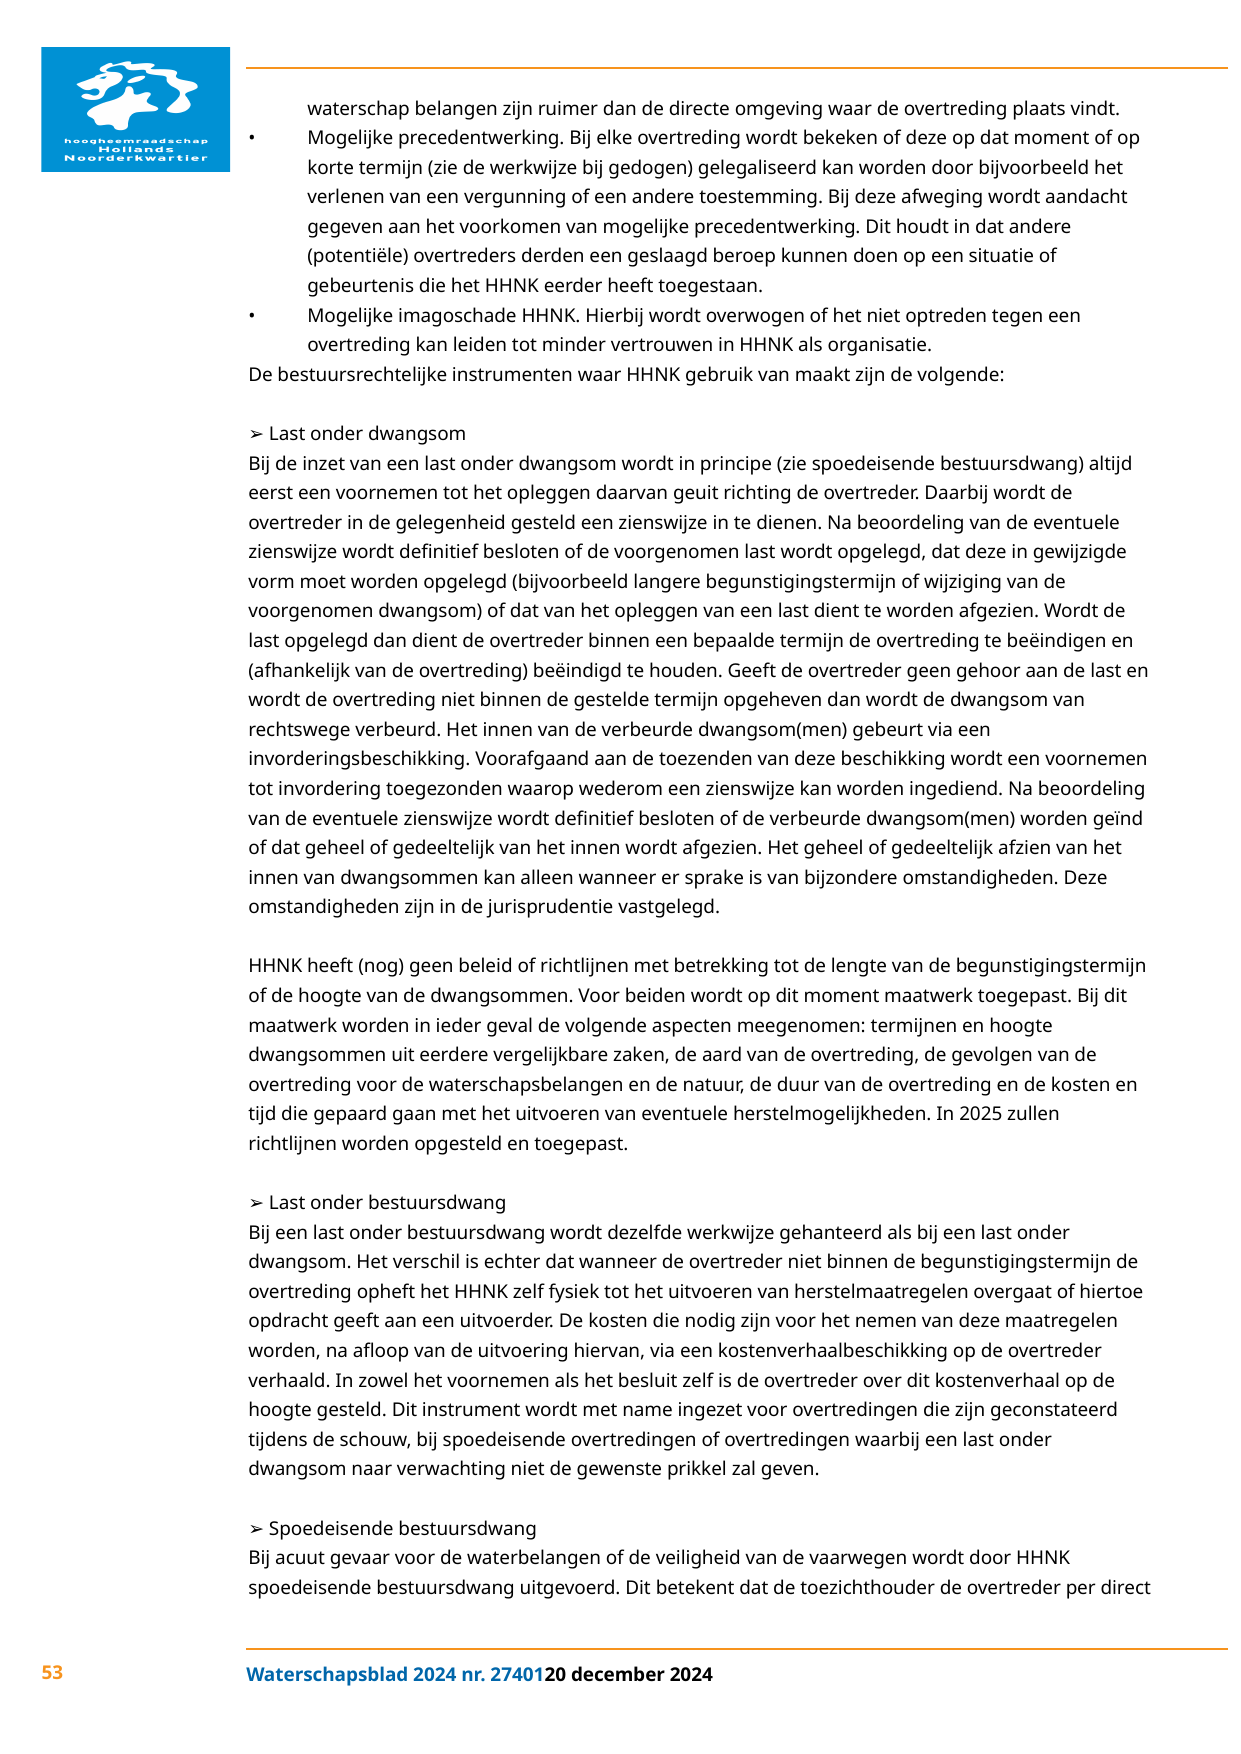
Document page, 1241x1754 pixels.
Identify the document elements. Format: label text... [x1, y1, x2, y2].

picture [88, 87, 157, 130]
list waterschap belangen zijn ruimer dan de directe omgeving waar de overtreding plaats vindt. [248, 95, 1152, 121]
picture [129, 76, 144, 82]
text Bij de inzet van een last onder dwangsom wordt in principe (zie spoedeisende bestuursdwang) altijd eerst een voornemen tot het opleggen daarvan geuit richting de overtreder. Daarbij wordt de overtreder in de gelegenheid gesteld een zienswijze in te dienen. Na beoordeling van de eventuele zienswijze wordt definitief besloten of de voorgenomen last wordt opgelegd, dat deze in gewijzigde vorm moet worden opgelegd (bijvoorbeeld langere begunstigingstermijn of wijziging van de voorgenomen dwangsom) of dat van het opleggen van een last dient te worden afgezien. Wordt de last opgelegd dan dient de overtreder binnen een bepaalde termijn de overtreding te beëindigen en (afhankelijk van de overtreding) beëindigd te houden. Geeft de overtreder geen gehoor aan de last en wordt de overtreding niet binnen de gestelde termijn opgeheven dan wordt de dwangsom van rechtswege verbeurd. Het innen van de verbeurde dwangsom(men) gebeurt via een invorderingsbeschikking. Voorafgaand aan de toezenden van deze beschikking wordt een voornemen tot invordering toegezonden waarop wederom een zienswijze kan worden ingediend. Na beoordeling van de eventuele zienswijze wordt definitief besloten of de verbeurde dwangsom(men) worden geïnd of dat geheel of gedeeltelijk van het innen wordt afgezien. Het geheel of gedeeltelijk afzien van het innen van dwangsommen kan alleen wanneer er sprake is van bijzondere omstandigheden. Deze omstandigheden zijn in de jurisprudentie vastgelegd. [248, 450, 1152, 919]
list Mogelijke precedentwerking. Bij elke overtreding wordt bekeken of deze op dat moment of op korte termijn (zie de werkwijze bij gedogen) gelegaliseerd kan worden door bijvoorbeeld het verlenen van een vergunning of een andere toestemming. Bij deze afweging wordt aandacht gegeven aan het voorkomen van mogelijke precedentwerking. Dit houdt in dat andere (potentiële) overtreders derden een geslaagd beroep kunnen doen op een situatie of gebeurtenis die het HHNK eerder heeft toegestaan. [248, 124, 1152, 298]
picture [118, 62, 197, 112]
picture [78, 64, 122, 99]
text De bestuursrechtelijke instrumenten waar HHNK gebruik van maakt zijn de volgende: [248, 361, 1152, 387]
text HHNK heeft (nog) geen beleid of richtlijnen met betrekking tot de lengte van de begunstigingstermijn of de hoogte van de dwangsommen. Voor beiden wordt op dit moment maatwerk toegepast. Bij dit maatwerk worden in ieder geval de volgende aspecten meegenomen: termijnen en hoogte dwangsommen uit eerdere vergelijkbare zaken, de aard van de overtreding, de gevolgen van de overtreding voor de waterschapsbelangen en de natuur, de duur van de overtreding en de kosten en tijd die gepaard gaan met het uitvoeren van eventuele herstelmogelijkheden. In 2025 zullen richtlijnen worden opgesteld en toegepast. [248, 953, 1152, 1156]
text ➢ Last onder dwangsom [248, 420, 1152, 446]
text Bij een last onder bestuursdwang wordt dezelfde werkwijze gehanteerd als bij een last onder dwangsom. Het verschil is echter dat wanneer de overtreder niet binnen de begunstigingstermijn de overtreding opheft het HHNK zelf fysiek tot het uitvoeren van herstelmaatregelen overgaat of hiertoe opdracht geeft aan een uitvoerder. De kosten die nodig zijn voor het nemen van deze maatregelen worden, na afloop van de uitvoering hiervan, via een kostenverhaalbeschikking op de overtreder verhaald. In zowel het voornemen als het besluit zelf is de overtreder over dit kostenverhaal op de hoogte gesteld. Dit instrument wordt met name ingezet voor overtredingen die zijn geconstateerd tijdens de schouw, bij spoedeisende overtredingen of overtredingen waarbij een last onder dwangsom naar verwachting niet de gewenste prikkel zal geven. [248, 1219, 1152, 1481]
text Bij acuut gevaar voor de waterbelangen of de veiligheid van de vaarwegen wordt door HHNK spoedeisende bestuursdwang uitgevoerd. Dit betekent dat de toezichthouder de overtreder per direct [248, 1544, 1152, 1600]
text ➢ Spoedeisende bestuursdwang [248, 1515, 1152, 1541]
text ➢ Last onder bestuursdwang [248, 1189, 1152, 1215]
list Mogelijke imagoschade HHNK. Hierbij wordt overwogen of het niet optreden tegen een overtreding kan leiden tot minder vertrouwen in HHNK als organisatie. [248, 302, 1152, 357]
